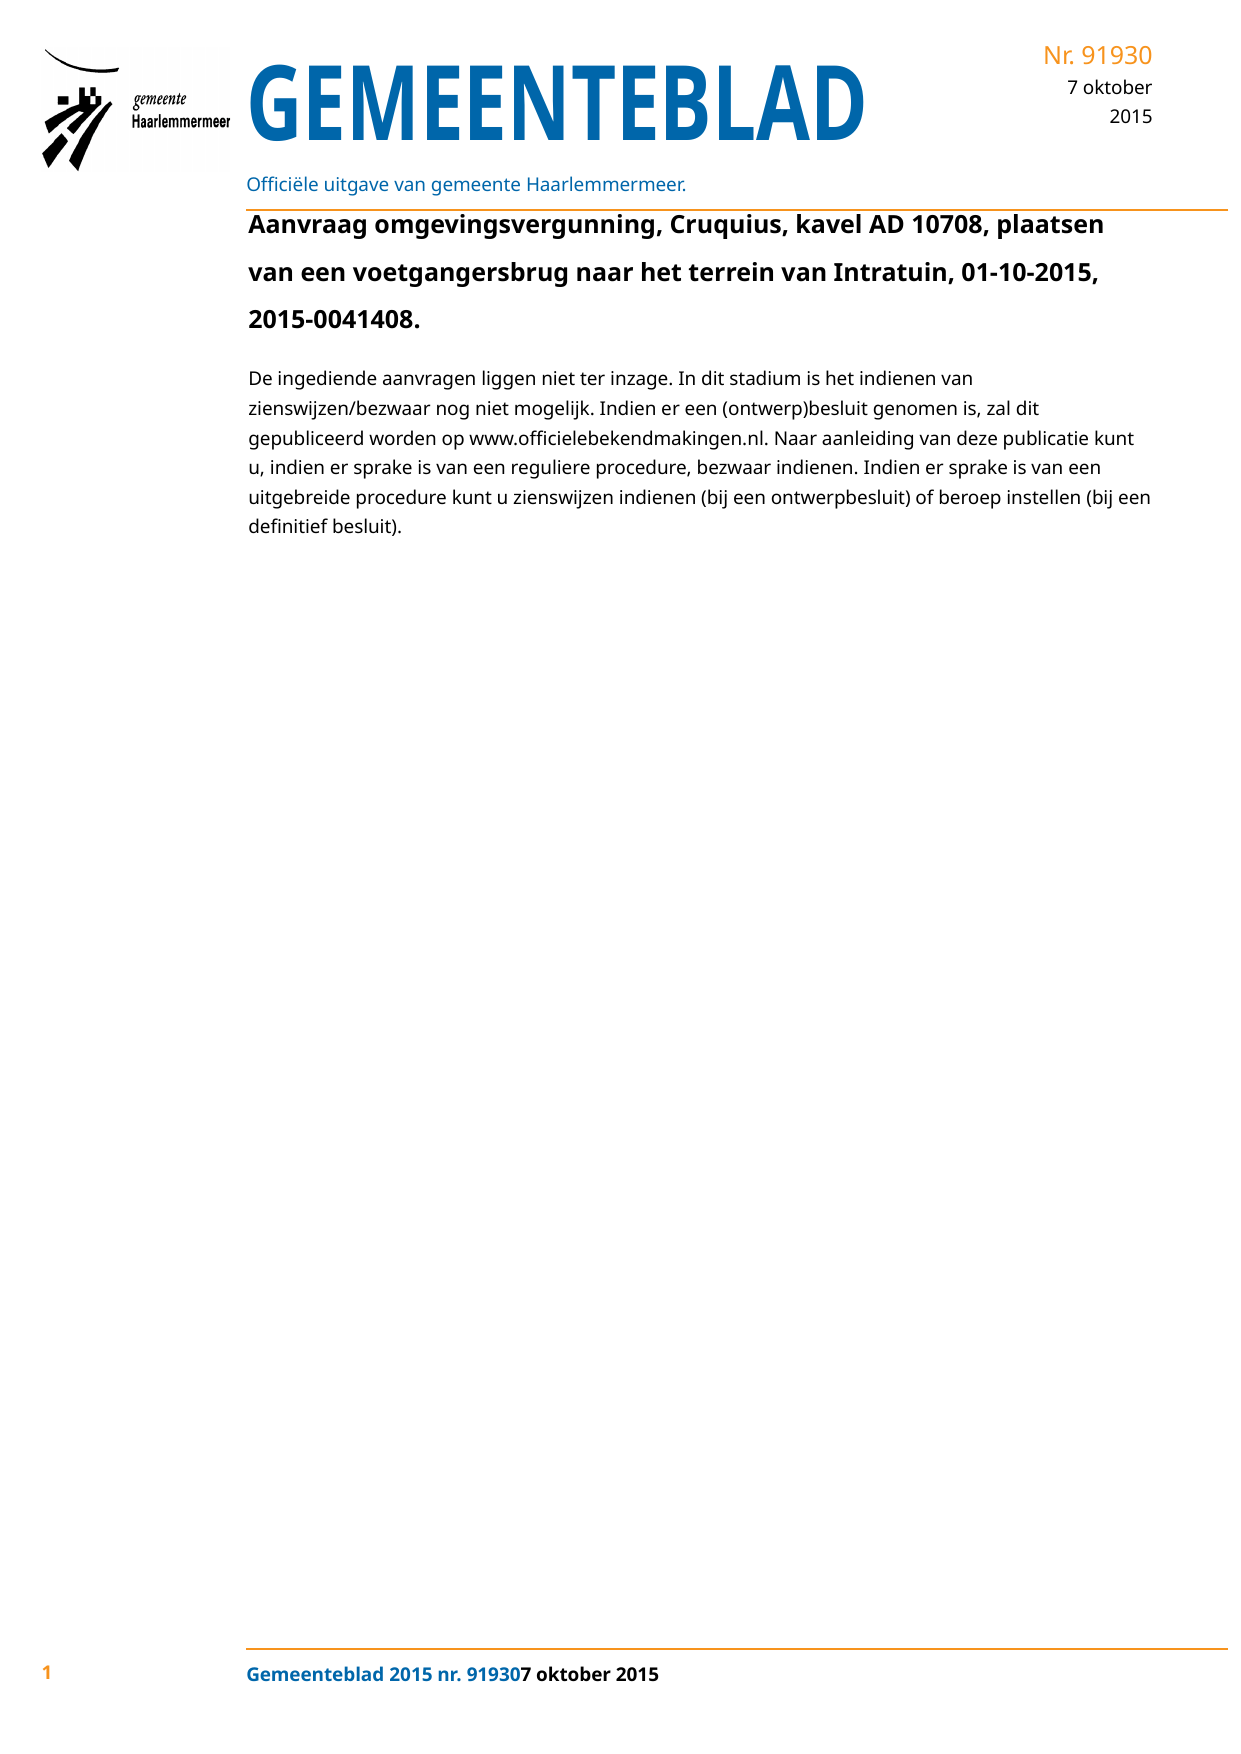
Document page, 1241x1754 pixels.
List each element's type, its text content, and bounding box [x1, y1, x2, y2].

text Aanvraag omgevingsvergunning, Cruquius, kavel AD 10708, plaatsen van een voetgangersbrug naar het terrein van Intratuin, 01-10-2015, 2015-0041408. [248, 211, 1152, 336]
picture [41, 47, 231, 172]
text De ingediende aanvragen liggen niet ter inzage. In dit stadium is het indienen van zienswijzen/bezwaar nog niet mogelijk. Indien er een (ontwerp)besluit genomen is, zal dit gepubliceerd worden op www.officielebekendmakingen.nl. Naar aanleiding van deze publicatie kunt u, indien er sprake is van een reguliere procedure, bezwaar indienen. Indien er sprake is van een uitgebreide procedure kunt u zienswijzen indienen (bij een ontwerpbesluit) of beroep instellen (bij een definitief besluit). [248, 366, 1152, 539]
